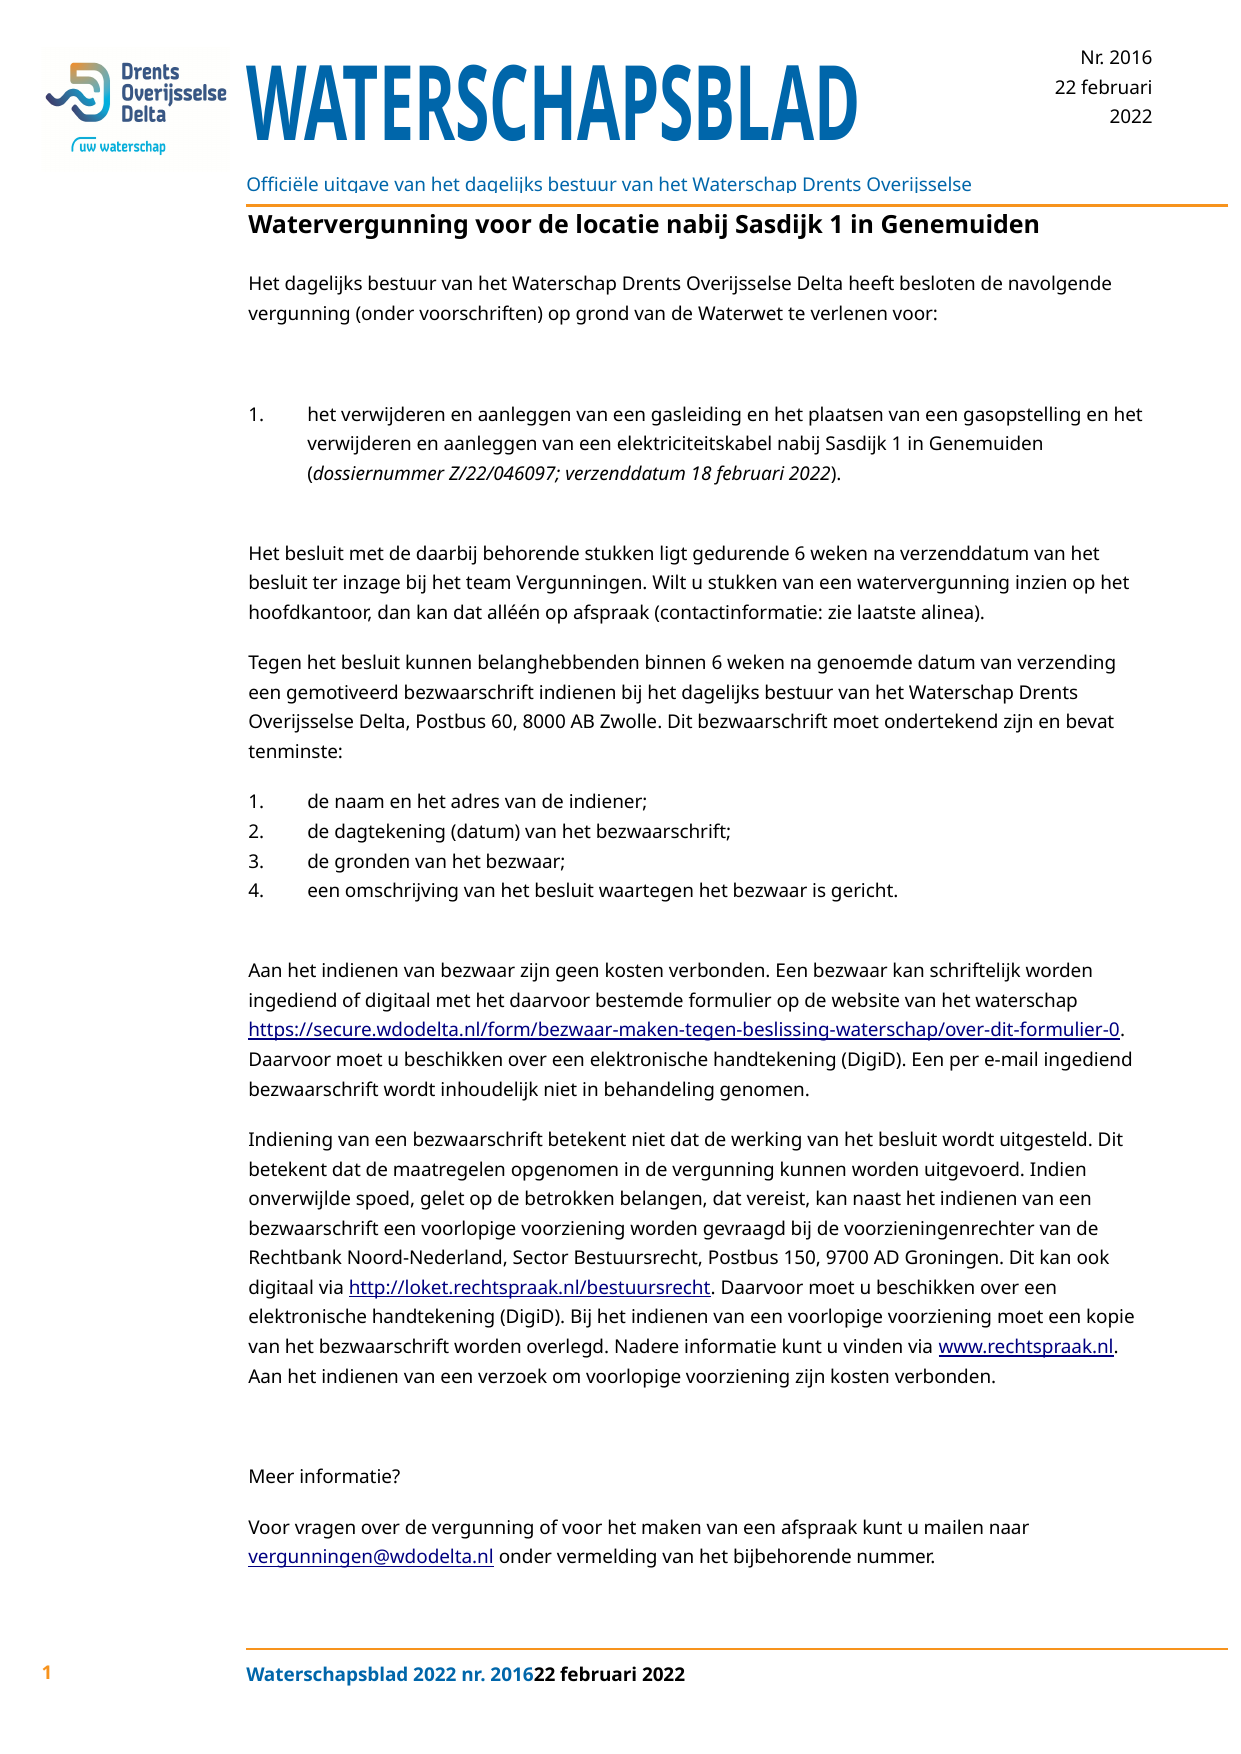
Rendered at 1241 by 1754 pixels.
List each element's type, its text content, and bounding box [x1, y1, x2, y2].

text Meer informatie? [248, 1464, 1152, 1489]
text Het besluit met de daarbij behorende stukken ligt gedurende 6 weken na verzenddatum van het besluit ter inzage bij het team Vergunningen. Wilt u stukken van een watervergunning inzien op het hoofdkantoor, dan kan dat alléén op afspraak (contactinformatie: zie laatste alinea). [248, 540, 1152, 625]
text Voor vragen over de vergunning of voor het maken van een afspraak kunt u mailen naar vergunningen@wdodelta.nl onder vermelding van het bijbehorende nummer. [248, 1514, 1152, 1569]
text Tegen het besluit kunnen belanghebbenden binnen 6 weken na genoemde datum van verzending een gemotiveerd bezwaarschrift indienen bij het dagelijks bestuur van het Waterschap Drents Overijsselse Delta, Postbus 60, 8000 AB Zwolle. Dit bezwaarschrift moet ondertekend zijn en bevat tenminste: [248, 649, 1152, 764]
list het verwijderen en aanleggen van een gasleiding en het plaatsen van een gasopstelling en het verwijderen en aanleggen van een elektriciteitskabel nabij Sasdijk 1 in Genemuiden (dossiernummer Z/22/046097; verzenddatum 18 februari 2022). [248, 401, 1152, 486]
picture [41, 47, 231, 172]
text Het dagelijks bestuur van het Waterschap Drents Overijsselse Delta heeft besloten de navolgende vergunning (onder voorschriften) op grond van de Waterwet te verlenen voor: [248, 270, 1152, 326]
list een omschrijving van het besluit waartegen het bezwaar is gericht. [248, 877, 1152, 903]
list de naam en het adres van de indiener; [248, 789, 1152, 814]
list de dagtekening (datum) van het bezwaarschrift; [248, 818, 1152, 844]
list de gronden van het bezwaar; [248, 848, 1152, 873]
text Aan het indienen van bezwaar zijn geen kosten verbonden. Een bezwaar kan schriftelijk worden ingediend of digitaal met het daarvoor bestemde formulier op de website van het waterschap https://secure.wdodelta.nl/form/bezwaar-maken-tegen-beslissing-waterschap/over-dit-formulier-0. Daarvoor moet u beschikken over een elektronische handtekening (DigiD). Een per e-mail ingediend bezwaarschrift wordt inhoudelijk niet in behandeling genomen. [248, 957, 1152, 1101]
text Watervergunning voor de locatie nabij Sasdijk 1 in Genemuiden [248, 207, 1152, 241]
text Indiening van een bezwaarschrift betekent niet dat de werking van het besluit wordt uitgesteld. Dit betekent dat de maatregelen opgenomen in de vergunning kunnen worden uitgevoerd. Indien onverwijlde spoed, gelet op de betrokken belangen, dat vereist, kan naast het indienen van een bezwaarschrift een voorlopige voorziening worden gevraagd bij de voorzieningenrechter van de Rechtbank Noord-Nederland, Sector Bestuursrecht, Postbus 150, 9700 AD Groningen. Dit kan ook digitaal via http://loket.rechtspraak.nl/bestuursrecht. Daarvoor moet u beschikken over een elektronische handtekening (DigiD). Bij het indienen van een voorlopige voorziening moet een kopie van het bezwaarschrift worden overlegd. Nadere informatie kunt u vinden via www.rechtspraak.nl. Aan het indienen van een verzoek om voorlopige voorziening zijn kosten verbonden. [248, 1126, 1152, 1388]
